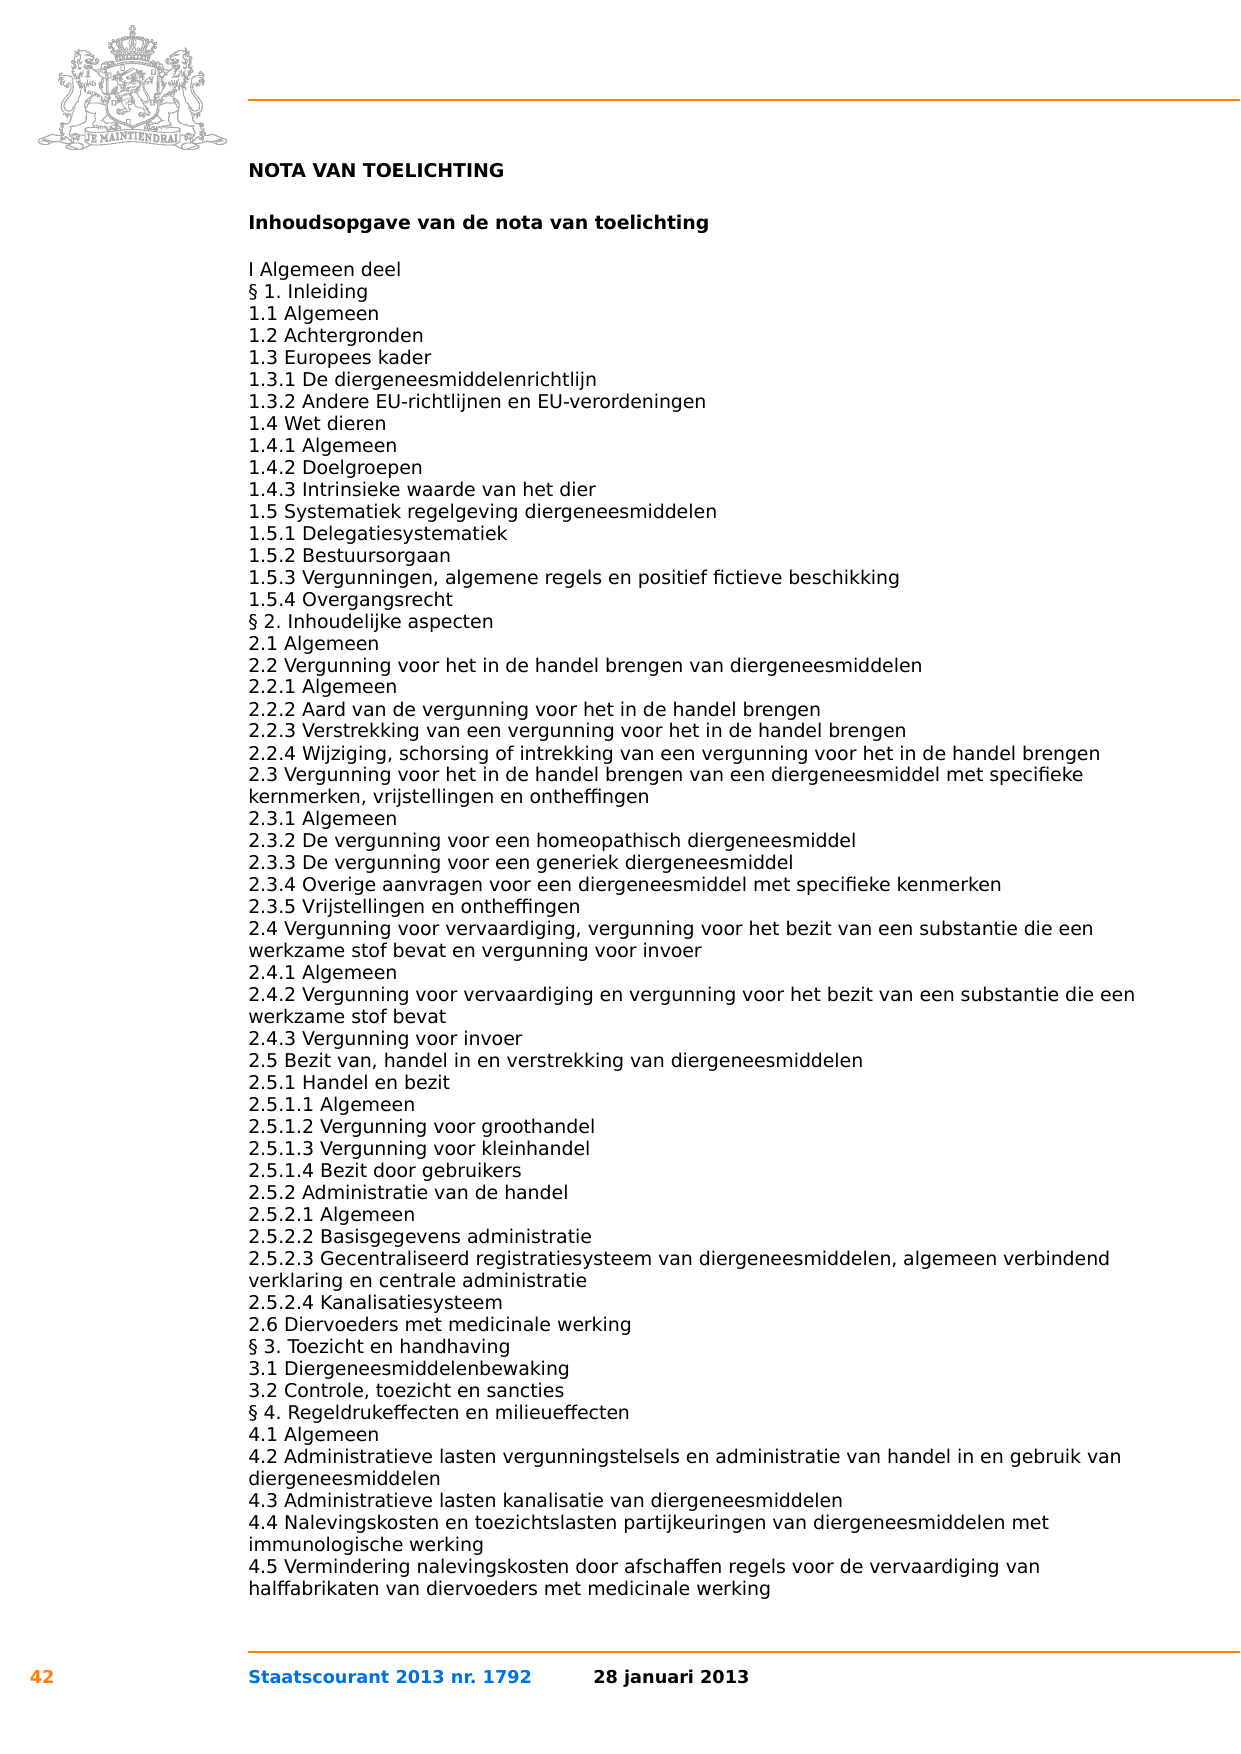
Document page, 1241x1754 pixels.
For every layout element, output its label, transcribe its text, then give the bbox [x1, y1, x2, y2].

text 2.5.2.4 Kanalisatiesysteem [248, 1292, 1163, 1314]
text 1.4.1 Algemeen [248, 435, 1163, 457]
text 4.4 Nalevingskosten en toezichtslasten partijkeuringen van diergeneesmiddelen met immunologische werking [248, 1512, 1163, 1556]
text 2.2 Vergunning voor het in de handel brengen van diergeneesmiddelen [248, 654, 1163, 676]
text 1.3 Europees kader [248, 347, 1163, 369]
text 4.3 Administratieve lasten kanalisatie van diergeneesmiddelen [248, 1490, 1163, 1512]
text 1.1 Algemeen [248, 303, 1163, 325]
text 2.2.4 Wijziging, schorsing of intrekking van een vergunning voor het in de handel brengen [248, 742, 1163, 764]
text 2.3.3 De vergunning voor een generiek diergeneesmiddel [248, 852, 1163, 874]
text 2.1 Algemeen [248, 632, 1163, 654]
text 2.3.1 Algemeen [248, 808, 1163, 830]
text 2.4.3 Vergunning voor invoer [248, 1028, 1163, 1050]
text § 4. Regeldrukeffecten en milieueffecten [248, 1402, 1163, 1424]
text 1.3.1 De diergeneesmiddelenrichtlijn [248, 369, 1163, 391]
text 2.5.1.2 Vergunning voor groothandel [248, 1116, 1163, 1138]
text 2.3.4 Overige aanvragen voor een diergeneesmiddel met specifieke kenmerken [248, 874, 1163, 896]
text 2.3.2 De vergunning voor een homeopathisch diergeneesmiddel [248, 830, 1163, 852]
text 3.2 Controle, toezicht en sancties [248, 1380, 1163, 1402]
subtitle NOTA VAN TOELICHTING [248, 160, 1163, 182]
text 1.4.2 Doelgroepen [248, 457, 1163, 479]
text 1.2 Achtergronden [248, 325, 1163, 347]
text 2.5.1.3 Vergunning voor kleinhandel [248, 1138, 1163, 1160]
text 1.4.3 Intrinsieke waarde van het dier [248, 479, 1163, 501]
text 2.5.2 Administratie van de handel [248, 1182, 1163, 1204]
text § 1. Inleiding [248, 281, 1163, 303]
text 2.5 Bezit van, handel in en verstrekking van diergeneesmiddelen [248, 1050, 1163, 1072]
text 1.5.3 Vergunningen, algemene regels en positief fictieve beschikking [248, 567, 1163, 588]
text 2.4.2 Vergunning voor vervaardiging en vergunning voor het bezit van een substantie die een werkzame stof bevat [248, 984, 1163, 1028]
text 2.2.3 Verstrekking van een vergunning voor het in de handel brengen [248, 720, 1163, 742]
text 2.5.1.4 Bezit door gebruikers [248, 1160, 1163, 1182]
text 2.2.1 Algemeen [248, 676, 1163, 698]
text 2.3 Vergunning voor het in de handel brengen van een diergeneesmiddel met specifieke kernmerken, vrijstellingen en ontheffingen [248, 764, 1163, 808]
text 4.1 Algemeen [248, 1424, 1163, 1446]
text 2.3.5 Vrijstellingen en ontheffingen [248, 896, 1163, 918]
text 2.5.1 Handel en bezit [248, 1072, 1163, 1094]
text 2.5.2.1 Algemeen [248, 1204, 1163, 1226]
text 2.6 Diervoeders met medicinale werking [248, 1314, 1163, 1336]
text 2.4.1 Algemeen [248, 962, 1163, 984]
text § 3. Toezicht en handhaving [248, 1336, 1163, 1358]
text 2.2.2 Aard van de vergunning voor het in de handel brengen [248, 698, 1163, 720]
text 1.5.2 Bestuursorgaan [248, 544, 1163, 567]
text 1.5 Systematiek regelgeving diergeneesmiddelen [248, 501, 1163, 523]
text § 2. Inhoudelijke aspecten [248, 611, 1163, 632]
subtitle Inhoudsopgave van de nota van toelichting [248, 212, 1163, 234]
text 1.5.4 Overgangsrecht [248, 588, 1163, 611]
text 2.4 Vergunning voor vervaardiging, vergunning voor het bezit van een substantie die een werkzame stof bevat en vergunning voor invoer [248, 918, 1163, 962]
picture [38, 25, 227, 150]
text 2.5.2.2 Basisgegevens administratie [248, 1226, 1163, 1248]
text 1.3.2 Andere EU-richtlijnen en EU-verordeningen [248, 391, 1163, 413]
text I Algemeen deel [248, 259, 1163, 281]
text 4.5 Vermindering nalevingskosten door afschaffen regels voor de vervaardiging van halffabrikaten van diervoeders met medicinale werking [248, 1556, 1163, 1599]
text 2.5.2.3 Gecentraliseerd registratiesysteem van diergeneesmiddelen, algemeen verbindend verklaring en centrale administratie [248, 1248, 1163, 1292]
text 3.1 Diergeneesmiddelenbewaking [248, 1358, 1163, 1380]
text 1.4 Wet dieren [248, 413, 1163, 435]
text 2.5.1.1 Algemeen [248, 1094, 1163, 1116]
text 1.5.1 Delegatiesystematiek [248, 523, 1163, 544]
text 4.2 Administratieve lasten vergunningstelsels en administratie van handel in en gebruik van diergeneesmiddelen [248, 1446, 1163, 1490]
